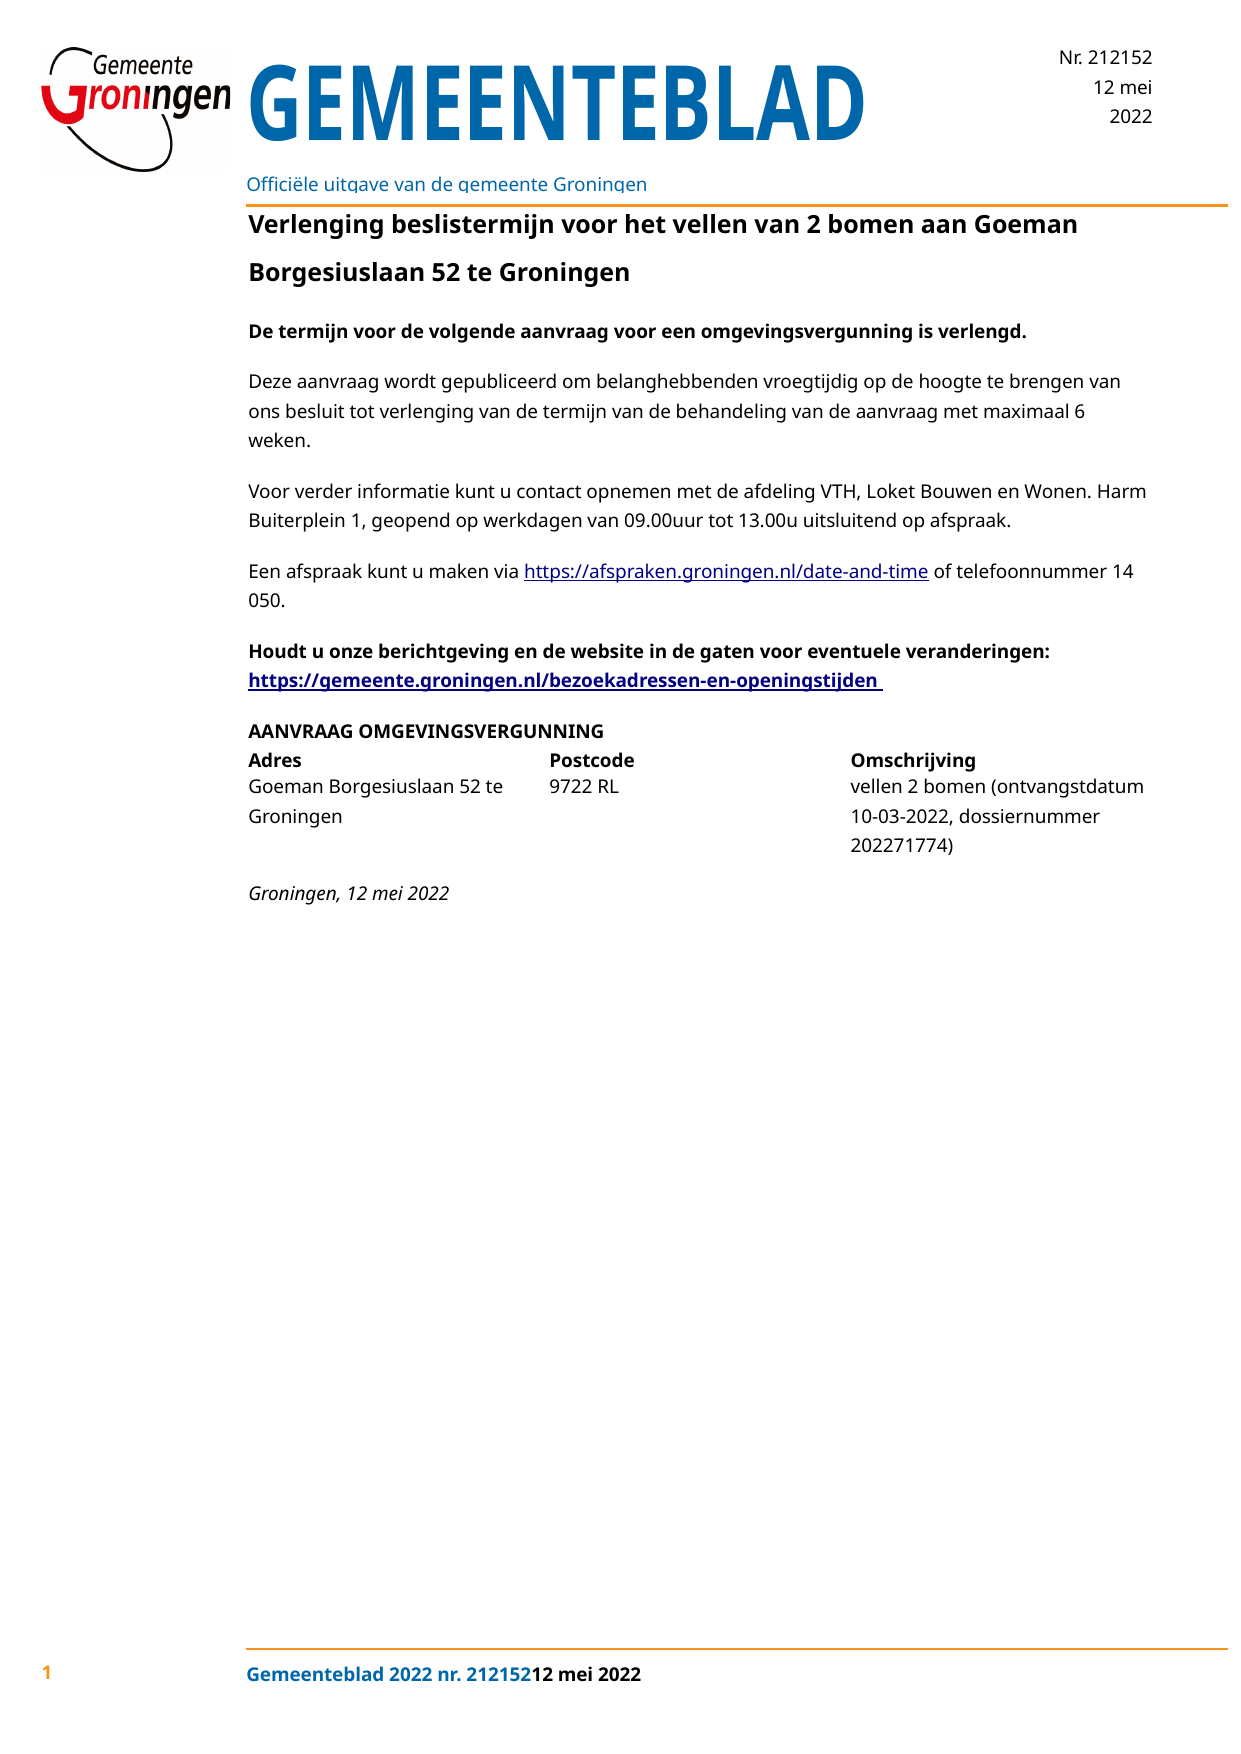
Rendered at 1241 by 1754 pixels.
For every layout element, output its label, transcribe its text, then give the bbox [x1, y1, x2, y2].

text Een afspraak kunt u maken via https://afspraken.groningen.nl/date-and-time of telefoonnummer 14 050. [248, 558, 1152, 613]
table_header Postcode [549, 748, 850, 773]
table_cell vellen 2 bomen (ontvangstdatum 10-03-2022, dossiernummer 202271774) [850, 773, 1152, 858]
picture [41, 47, 231, 172]
table_header Adres [248, 748, 549, 773]
text Groningen, 12 mei 2022 [248, 880, 1152, 905]
text AANVRAAG OMGEVINGSVERGUNNING [248, 718, 1152, 744]
table_header Omschrijving [850, 748, 1152, 773]
table_cell 9722 RL [549, 773, 850, 858]
text Voor verder informatie kunt u contact opnemen met de afdeling VTH, Loket Bouwen en Wonen. Harm Buiterplein 1, geopend op werkdagen van 09.00uur tot 13.00u uitsluitend op afspraak. [248, 478, 1152, 533]
text Houdt u onze berichtgeving en de website in de gaten voor eventuele veranderingen: https://gemeente.groningen.nl/bezoekadressen-en-openingstijden [248, 638, 1152, 693]
table_cell Goeman Borgesiuslaan 52 te Groningen [248, 773, 549, 858]
text De termijn voor de volgende aanvraag voor een omgevingsvergunning is verlengd. [248, 318, 1152, 344]
text Deze aanvraag wordt gepubliceerd om belanghebbenden vroegtijdig op de hoogte te brengen van ons besluit tot verlenging van de termijn van de behandeling van de aanvraag met maximaal 6 weken. [248, 368, 1152, 453]
text Verlenging beslistermijn voor het vellen van 2 bomen aan Goeman Borgesiuslaan 52 te Groningen [248, 207, 1152, 288]
